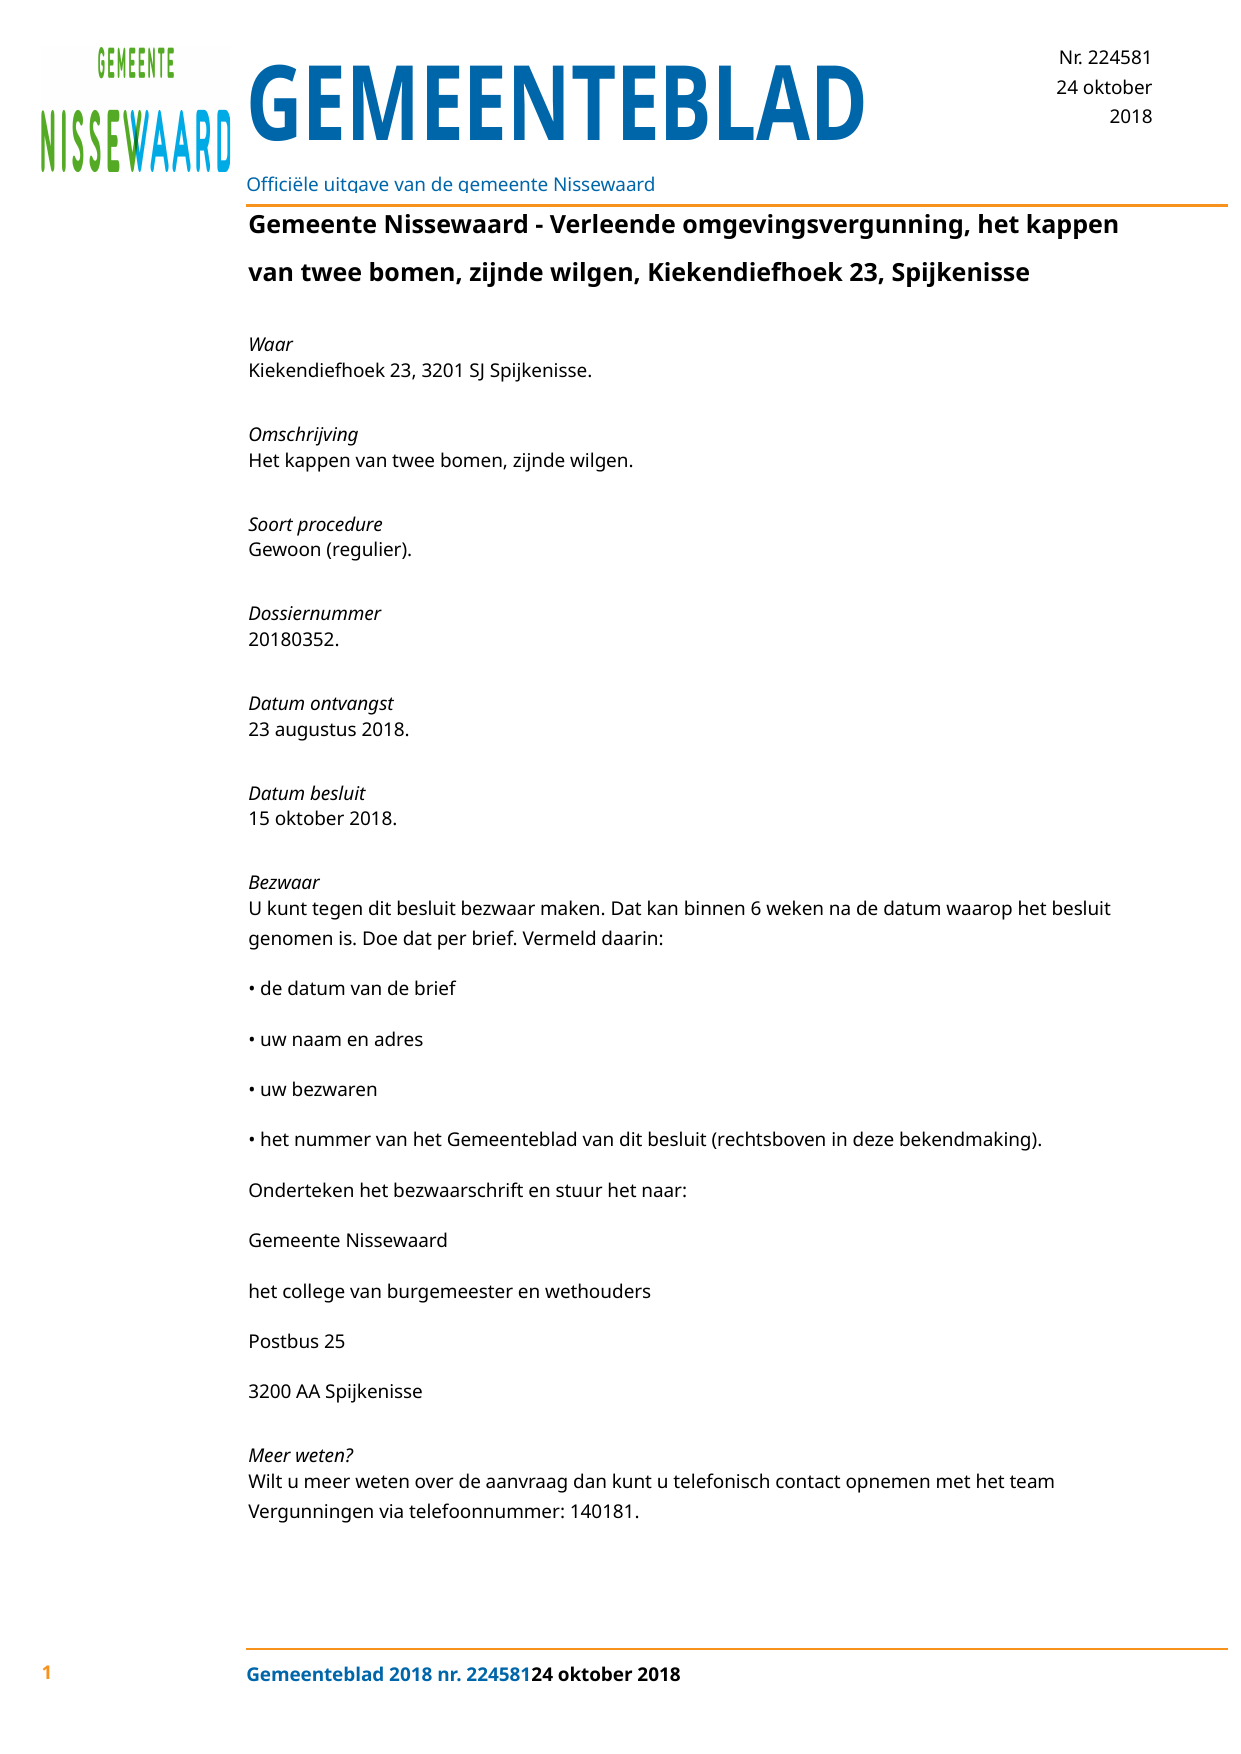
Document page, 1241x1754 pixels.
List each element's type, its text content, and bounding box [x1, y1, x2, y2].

text Postbus 25 [248, 1328, 1152, 1354]
text het college van burgemeester en wethouders [248, 1278, 1152, 1303]
text Het kappen van twee bomen, zijnde wilgen. [248, 447, 1152, 473]
text Datum besluit [248, 780, 1152, 806]
text Gewoon (regulier). [248, 537, 1152, 562]
picture [154, 157, 165, 172]
picture [222, 122, 227, 160]
text • de datum van de brief [248, 975, 1152, 1001]
text 23 augustus 2018. [248, 716, 1152, 742]
picture [41, 47, 231, 172]
text Meer weten? [248, 1443, 1152, 1468]
text Soort procedure [248, 511, 1152, 537]
text Onderteken het bezwaarschrift en stuur het naar: [248, 1177, 1152, 1203]
text Wilt u meer weten over de aanvraag dan kunt u telefonisch contact opnemen met het team Vergunningen via telefoonnummer: 140181. [248, 1468, 1152, 1524]
text • uw naam en adres [248, 1026, 1152, 1051]
text Kiekendiefhoek 23, 3201 SJ Spijkenisse. [248, 357, 1152, 383]
text 3200 AA Spijkenisse [248, 1379, 1152, 1404]
text Dossiernummer [248, 601, 1152, 626]
text • uw bezwaren [248, 1076, 1152, 1102]
text Datum ontvangst [248, 690, 1152, 716]
text Bezwaar [248, 869, 1152, 895]
picture [176, 157, 187, 172]
picture [201, 122, 206, 138]
text Gemeente Nissewaard - Verleende omgevingsvergunning, het kappen van twee bomen, zijnde wilgen, Kiekendiefhoek 23, Spijkenisse [248, 207, 1152, 288]
text Omschrijving [248, 421, 1152, 447]
text 15 oktober 2018. [248, 806, 1152, 831]
text Gemeente Nissewaard [248, 1227, 1152, 1253]
text U kunt tegen dit besluit bezwaar maken. Dat kan binnen 6 weken na de datum waarop het besluit genomen is. Doe dat per brief. Vermeld daarin: [248, 895, 1152, 951]
text 20180352. [248, 626, 1152, 652]
text Waar [248, 331, 1152, 357]
picture [200, 151, 206, 172]
text • het nummer van het Gemeenteblad van dit besluit (rechtsboven in deze bekendmaking). [248, 1127, 1152, 1152]
